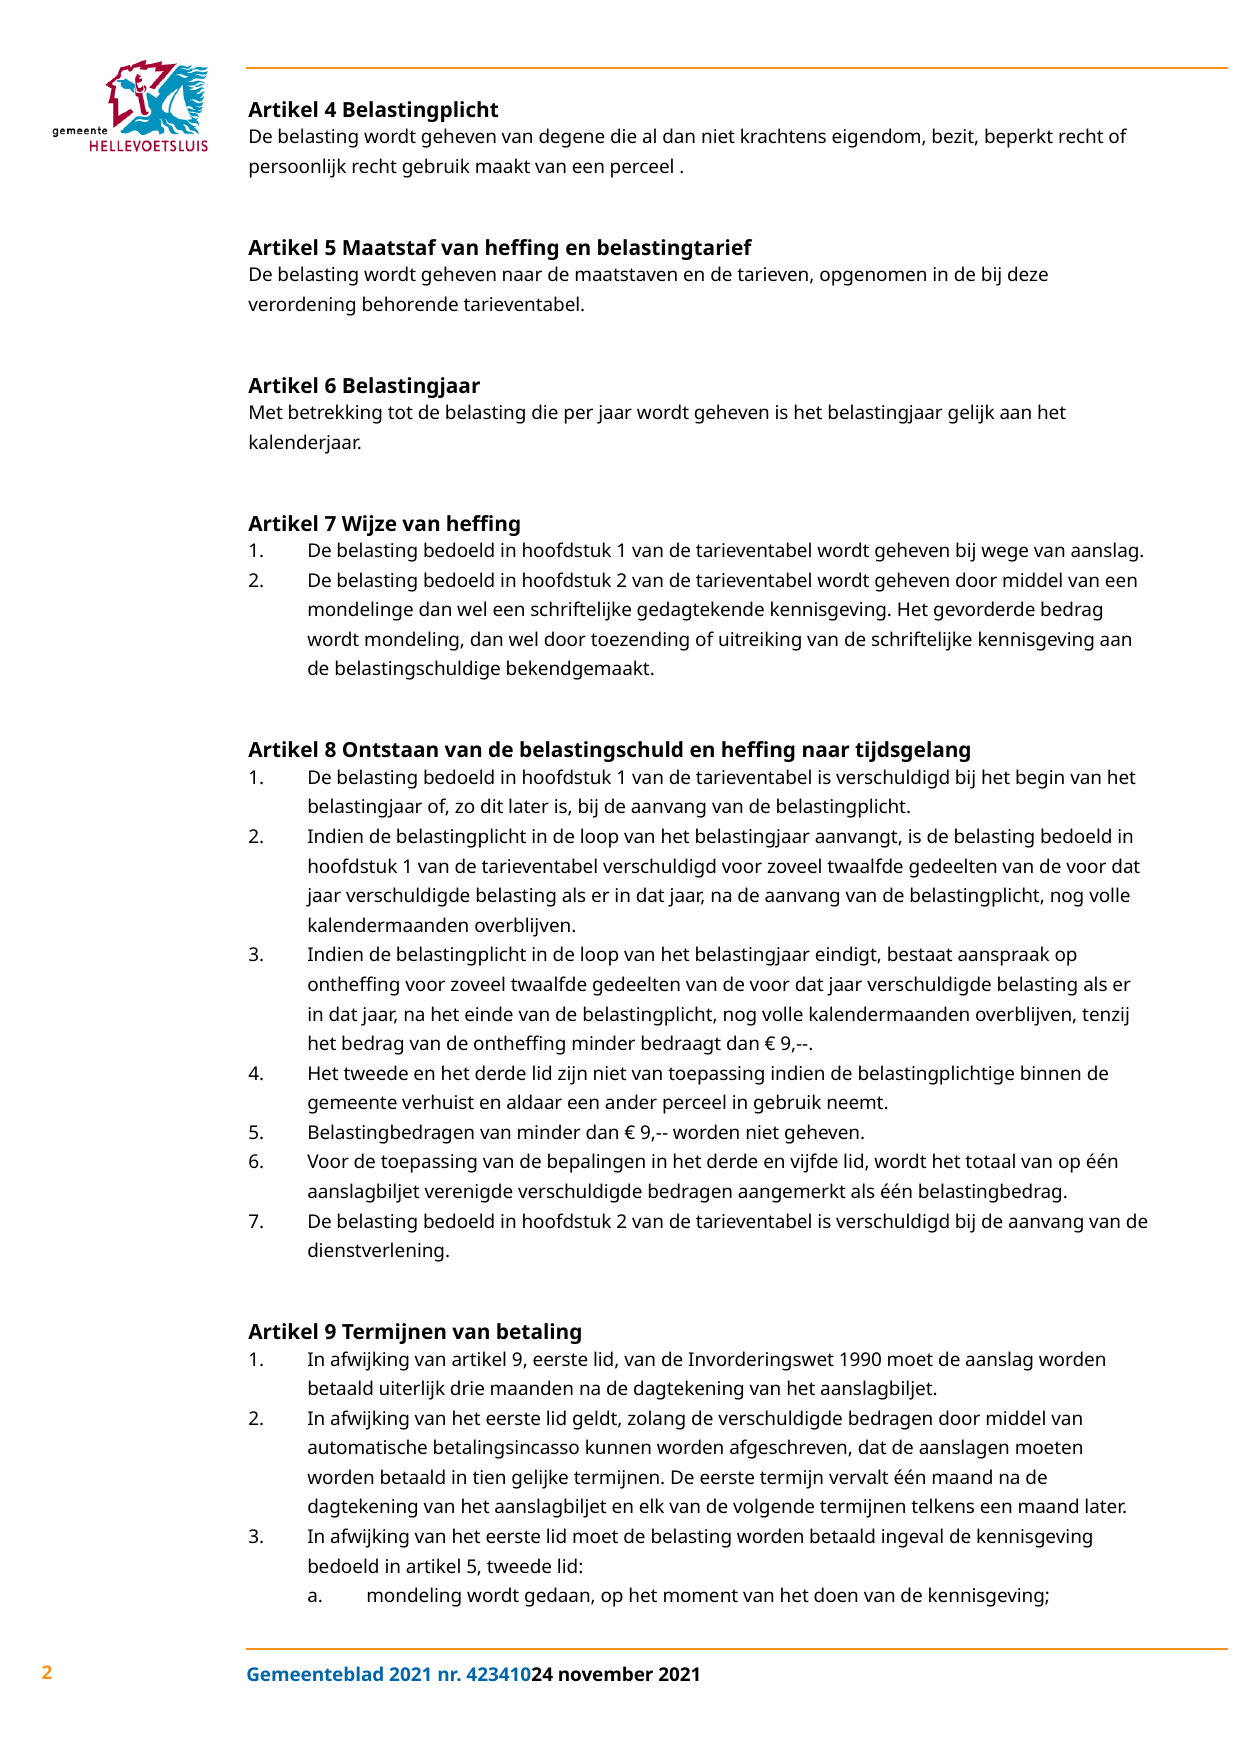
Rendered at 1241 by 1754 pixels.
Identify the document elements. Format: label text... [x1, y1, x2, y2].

list De belasting bedoeld in hoofdstuk 1 van de tarieventabel is verschuldigd bij het begin van het belastingjaar of, zo dit later is, bij de aanvang van de belastingplicht. [248, 764, 1152, 819]
picture [41, 47, 231, 172]
text De belasting wordt geheven naar de maatstaven en de tarieven, opgenomen in de bij deze verordening behorende tarieventabel. [248, 261, 1152, 317]
list Het tweede en het derde lid zijn niet van toepassing indien de belastingplichtige binnen de gemeente verhuist en aldaar een ander perceel in gebruik neemt. [248, 1060, 1152, 1115]
list Belastingbedragen van minder dan € 9,-- worden niet geheven. [248, 1119, 1152, 1145]
list In afwijking van het eerste lid geldt, zolang de verschuldigde bedragen door middel van automatische betalingsincasso kunnen worden afgeschreven, dat de aanslagen moeten worden betaald in tien gelijke termijnen. De eerste termijn vervalt één maand na de dagtekening van het aanslagbiljet en elk van de volgende termijnen telkens een maand later. [248, 1405, 1152, 1519]
text Artikel 4 Belastingplicht [248, 95, 1152, 123]
list De belasting bedoeld in hoofdstuk 2 van de tarieventabel is verschuldigd bij de aanvang van de dienstverlening. [248, 1208, 1152, 1263]
text Artikel 7 Wijze van heffing [248, 509, 1152, 537]
list mondeling wordt gedaan, op het moment van het doen van de kennisgeving; [307, 1582, 1152, 1608]
list In afwijking van artikel 9, eerste lid, van de Invorderingswet 1990 moet de aanslag worden betaald uiterlijk drie maanden na de dagtekening van het aanslagbiljet. [248, 1346, 1152, 1401]
list Indien de belastingplicht in de loop van het belastingjaar aanvangt, is de belasting bedoeld in hoofdstuk 1 van de tarieventabel verschuldigd voor zoveel twaalfde gedeelten van de voor dat jaar verschuldigde belasting als er in dat jaar, na de aanvang van de belastingplicht, nog volle kalendermaanden overblijven. [248, 823, 1152, 938]
list Indien de belastingplicht in de loop van het belastingjaar eindigt, bestaat aanspraak op ontheffing voor zoveel twaalfde gedeelten van de voor dat jaar verschuldigde belasting als er in dat jaar, na het einde van de belastingplicht, nog volle kalendermaanden overblijven, tenzij het bedrag van de ontheffing minder bedraagt dan € 9,--. [248, 942, 1152, 1056]
text Artikel 5 Maatstaf van heffing en belastingtarief [248, 233, 1152, 261]
text Artikel 9 Termijnen van betaling [248, 1317, 1152, 1346]
list Voor de toepassing van de bepalingen in het derde en vijfde lid, wordt het totaal van op één aanslagbiljet verenigde verschuldigde bedragen aangemerkt als één belastingbedrag. [248, 1149, 1152, 1204]
list De belasting bedoeld in hoofdstuk 1 van de tarieventabel wordt geheven bij wege van aanslag. [248, 537, 1152, 563]
text Artikel 6 Belastingjaar [248, 371, 1152, 399]
list In afwijking van het eerste lid moet de belasting worden betaald ingeval de kennisgeving bedoeld in artikel 5, tweede lid: [248, 1523, 1152, 1579]
list De belasting bedoeld in hoofdstuk 2 van de tarieventabel wordt geheven door middel van een mondelinge dan wel een schriftelijke gedagtekende kennisgeving. Het gevorderde bedrag wordt mondeling, dan wel door toezending of uitreiking van de schriftelijke kennisgeving aan de belastingschuldige bekendgemaakt. [248, 567, 1152, 681]
text De belasting wordt geheven van degene die al dan niet krachtens eigendom, bezit, beperkt recht of persoonlijk recht gebruik maakt van een perceel . [248, 123, 1152, 178]
text Met betrekking tot de belasting die per jaar wordt geheven is het belastingjaar gelijk aan het kalenderjaar. [248, 399, 1152, 454]
text Artikel 8 Ontstaan van de belastingschuld en heffing naar tijdsgelang [248, 736, 1152, 764]
